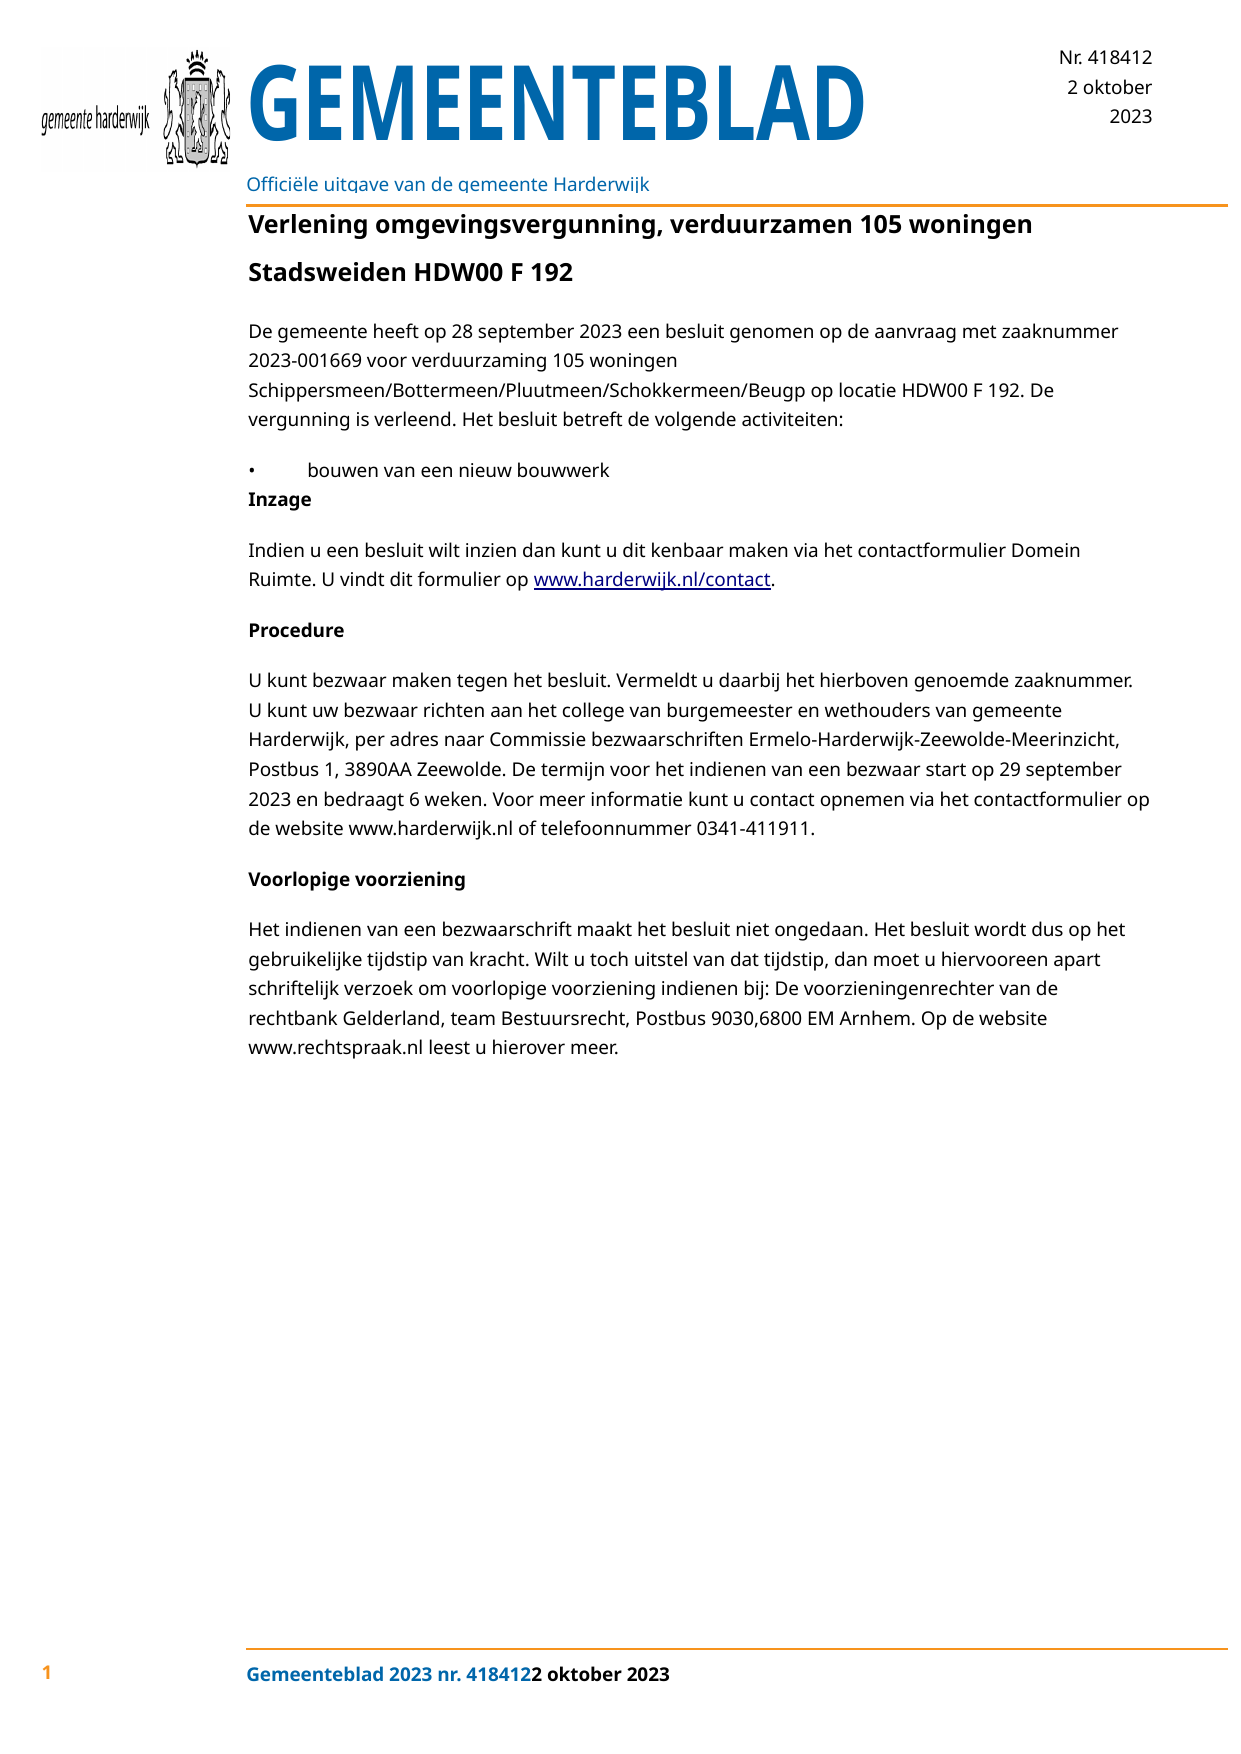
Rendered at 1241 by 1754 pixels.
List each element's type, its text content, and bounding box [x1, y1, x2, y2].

list bouwen van een nieuw bouwwerk [248, 457, 1152, 483]
picture [41, 47, 231, 172]
text Inzage [248, 487, 1152, 512]
text Procedure [248, 617, 1152, 643]
text U kunt bezwaar maken tegen het besluit. Vermeldt u daarbij het hierboven genoemde zaaknummer. U kunt uw bezwaar richten aan het college van burgemeester en wethouders van gemeente Harderwijk, per adres naar Commissie bezwaarschriften Ermelo-Harderwijk-Zeewolde-Meerinzicht, Postbus 1, 3890AA Zeewolde. De termijn voor het indienen van een bezwaar start op 29 september 2023 en bedraagt 6 weken. Voor meer informatie kunt u contact opnemen via het contactformulier op de website www.harderwijk.nl of telefoonnummer 0341-411911. [248, 667, 1152, 841]
text De gemeente heeft op 28 september 2023 een besluit genomen op de aanvraag met zaaknummer 2023-001669 voor verduurzaming 105 woningen Schippersmeen/Bottermeen/Pluutmeen/Schokkermeen/Beugp op locatie HDW00 F 192. De vergunning is verleend. Het besluit betreft de volgende activiteiten: [248, 318, 1152, 432]
text Het indienen van een bezwaarschrift maakt het besluit niet ongedaan. Het besluit wordt dus op het gebruikelijke tijdstip van kracht. Wilt u toch uitstel van dat tijdstip, dan moet u hiervooreen apart schriftelijk verzoek om voorlopige voorziening indienen bij: De voorzieningenrechter van de rechtbank Gelderland, team Bestuursrecht, Postbus 9030,6800 EM Arnhem. Op de website www.rechtspraak.nl leest u hierover meer. [248, 916, 1152, 1060]
text Indien u een besluit wilt inzien dan kunt u dit kenbaar maken via het contactformulier Domein Ruimte. U vindt dit formulier op www.harderwijk.nl/contact. [248, 537, 1152, 592]
text Verlening omgevingsvergunning, verduurzamen 105 woningen Stadsweiden HDW00 F 192 [248, 207, 1152, 288]
text Voorlopige voorziening [248, 866, 1152, 892]
